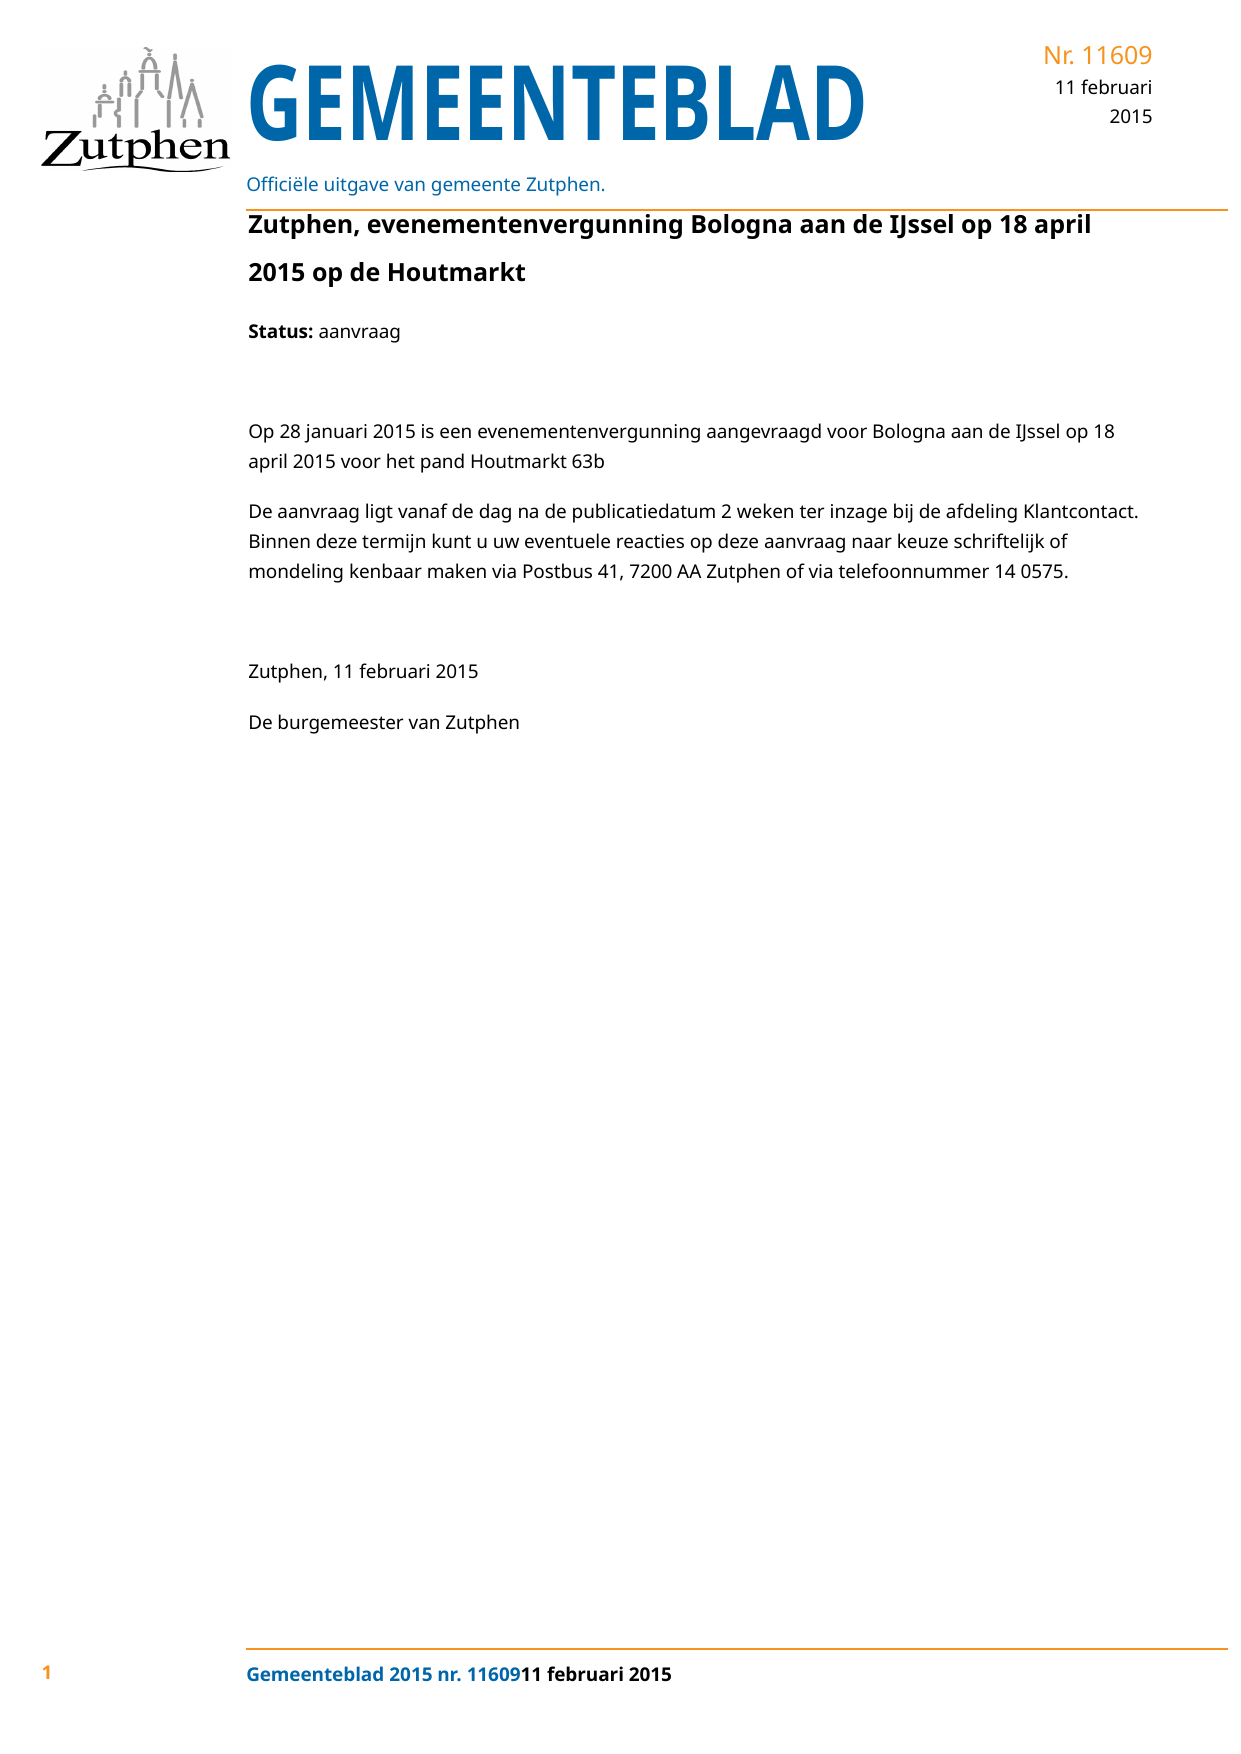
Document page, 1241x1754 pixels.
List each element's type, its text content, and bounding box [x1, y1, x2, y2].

text De burgemeester van Zutphen [248, 709, 1152, 735]
text Status: aanvraag [248, 318, 1152, 344]
picture [41, 47, 231, 172]
text Zutphen, evenementenvergunning Bologna aan de IJssel op 18 april 2015 op de Houtmarkt [248, 211, 1152, 288]
text Zutphen, 11 februari 2015 [248, 659, 1152, 684]
text Op 28 januari 2015 is een evenementenvergunning aangevraagd voor Bologna aan de IJssel op 18 april 2015 voor het pand Houtmarkt 63b [248, 419, 1152, 474]
text De aanvraag ligt vanaf de dag na de publicatiedatum 2 weken ter inzage bij de afdeling Klantcontact. Binnen deze termijn kunt u uw eventuele reacties op deze aanvraag naar keuze schriftelijk of mondeling kenbaar maken via Postbus 41, 7200 AA Zutphen of via telefoonnummer 14 0575. [248, 499, 1152, 584]
